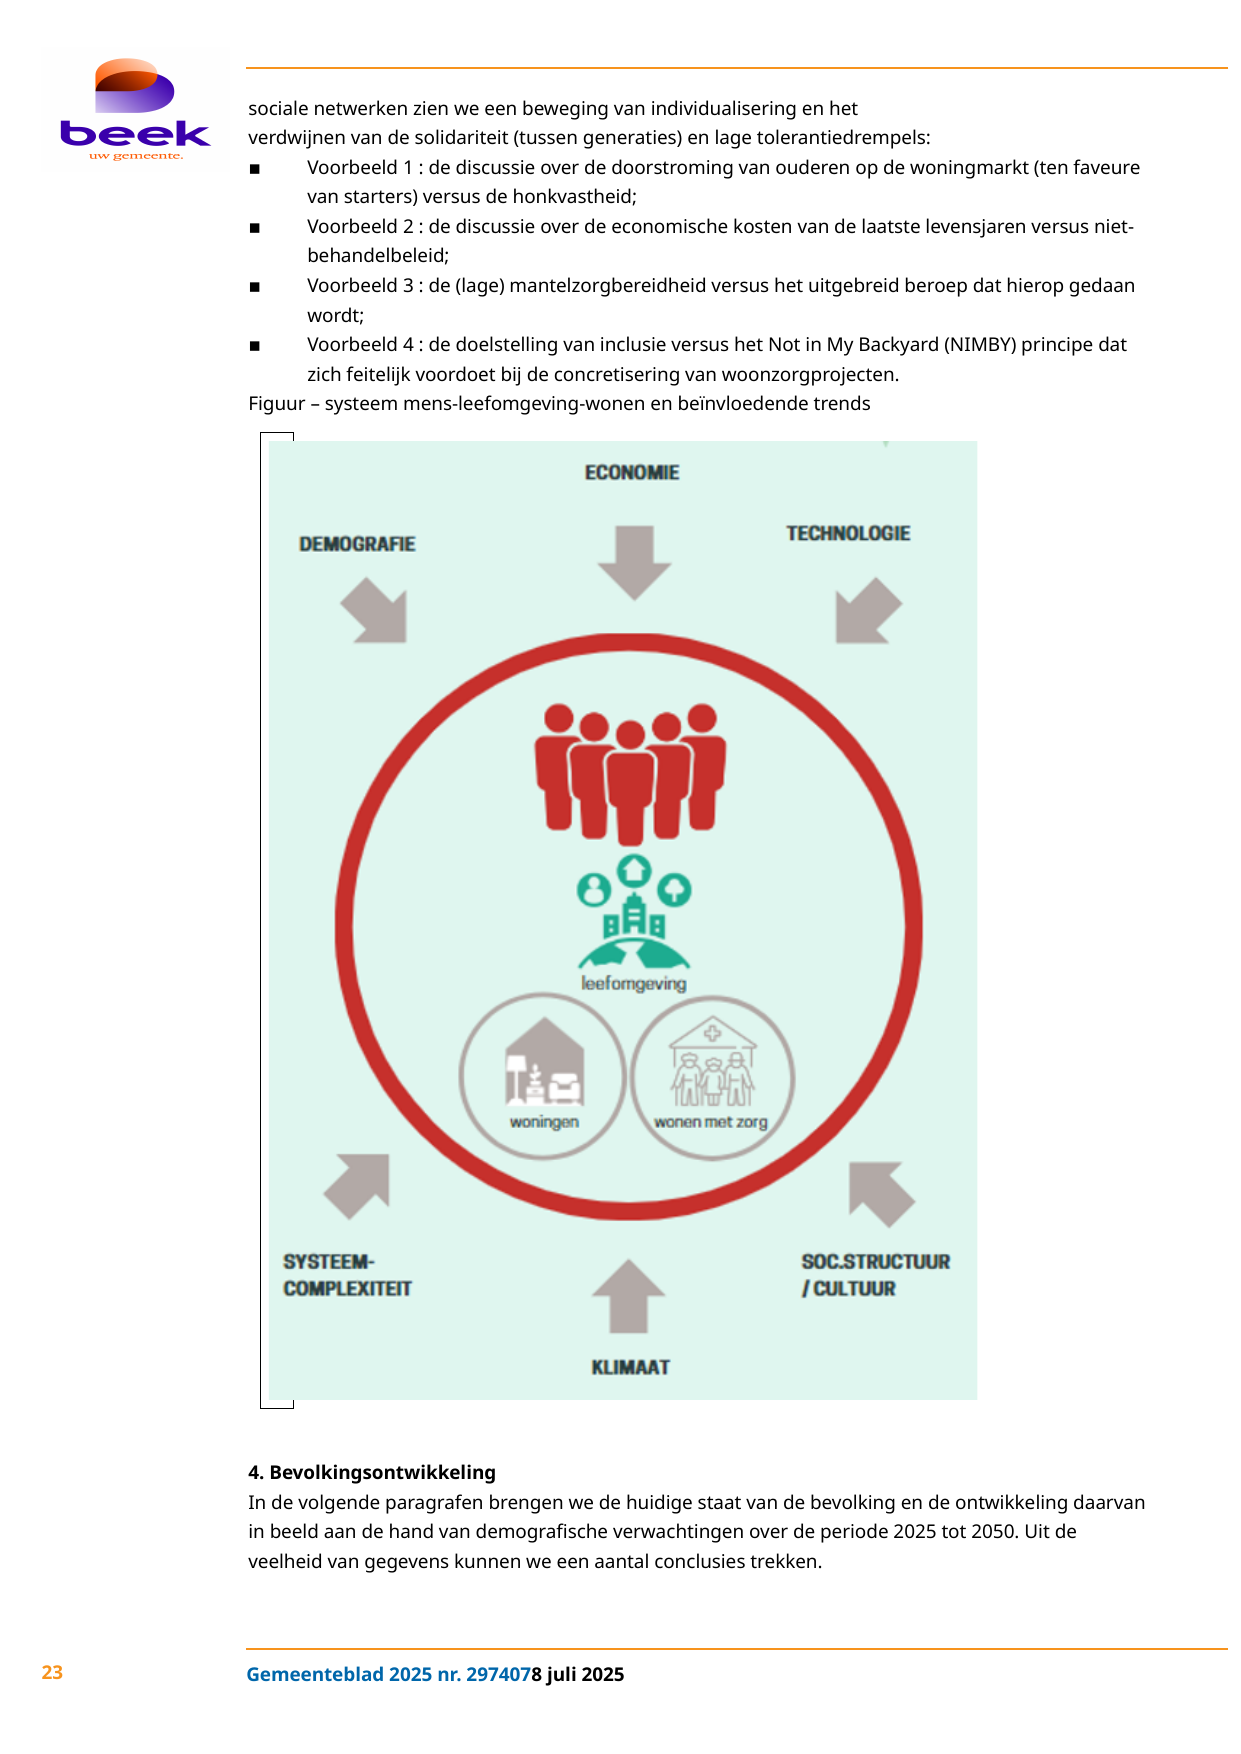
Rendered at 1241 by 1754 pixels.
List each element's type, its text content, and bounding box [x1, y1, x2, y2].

text sociale netwerken zien we een beweging van individualisering en het [248, 95, 1152, 121]
picture [268, 441, 978, 1400]
text In de volgende paragrafen brengen we de huidige staat van de bevolking en de ontwikkeling daarvan in beeld aan de hand van demografische verwachtingen over de periode 2025 tot 2050. Uit de veelheid van gegevens kunnen we een aantal conclusies trekken. [248, 1489, 1152, 1574]
picture [41, 47, 231, 172]
list Voorbeeld 2 : de discussie over de economische kosten van de laatste levensjaren versus niet-behandelbeleid; [248, 213, 1152, 268]
list Voorbeeld 4 : de doelstelling van inclusie versus het Not in My Backyard (NIMBY) principe dat zich feitelijk voordoet bij de concretisering van woonzorgprojecten. [248, 331, 1152, 387]
text Figuur – systeem mens-leefomgeving-wonen en beïnvloedende trends [248, 391, 1152, 416]
text verdwijnen van de solidariteit (tussen generaties) en lage tolerantiedrempels: [248, 124, 1152, 150]
list Voorbeeld 3 : de (lage) mantelzorgbereidheid versus het uitgebreid beroep dat hierop gedaan wordt; [248, 272, 1152, 328]
text 4. Bevolkingsontwikkeling [248, 1459, 1152, 1485]
list Voorbeeld 1 : de discussie over de doorstroming van ouderen op de woningmarkt (ten faveure van starters) versus de honkvastheid; [248, 154, 1152, 209]
